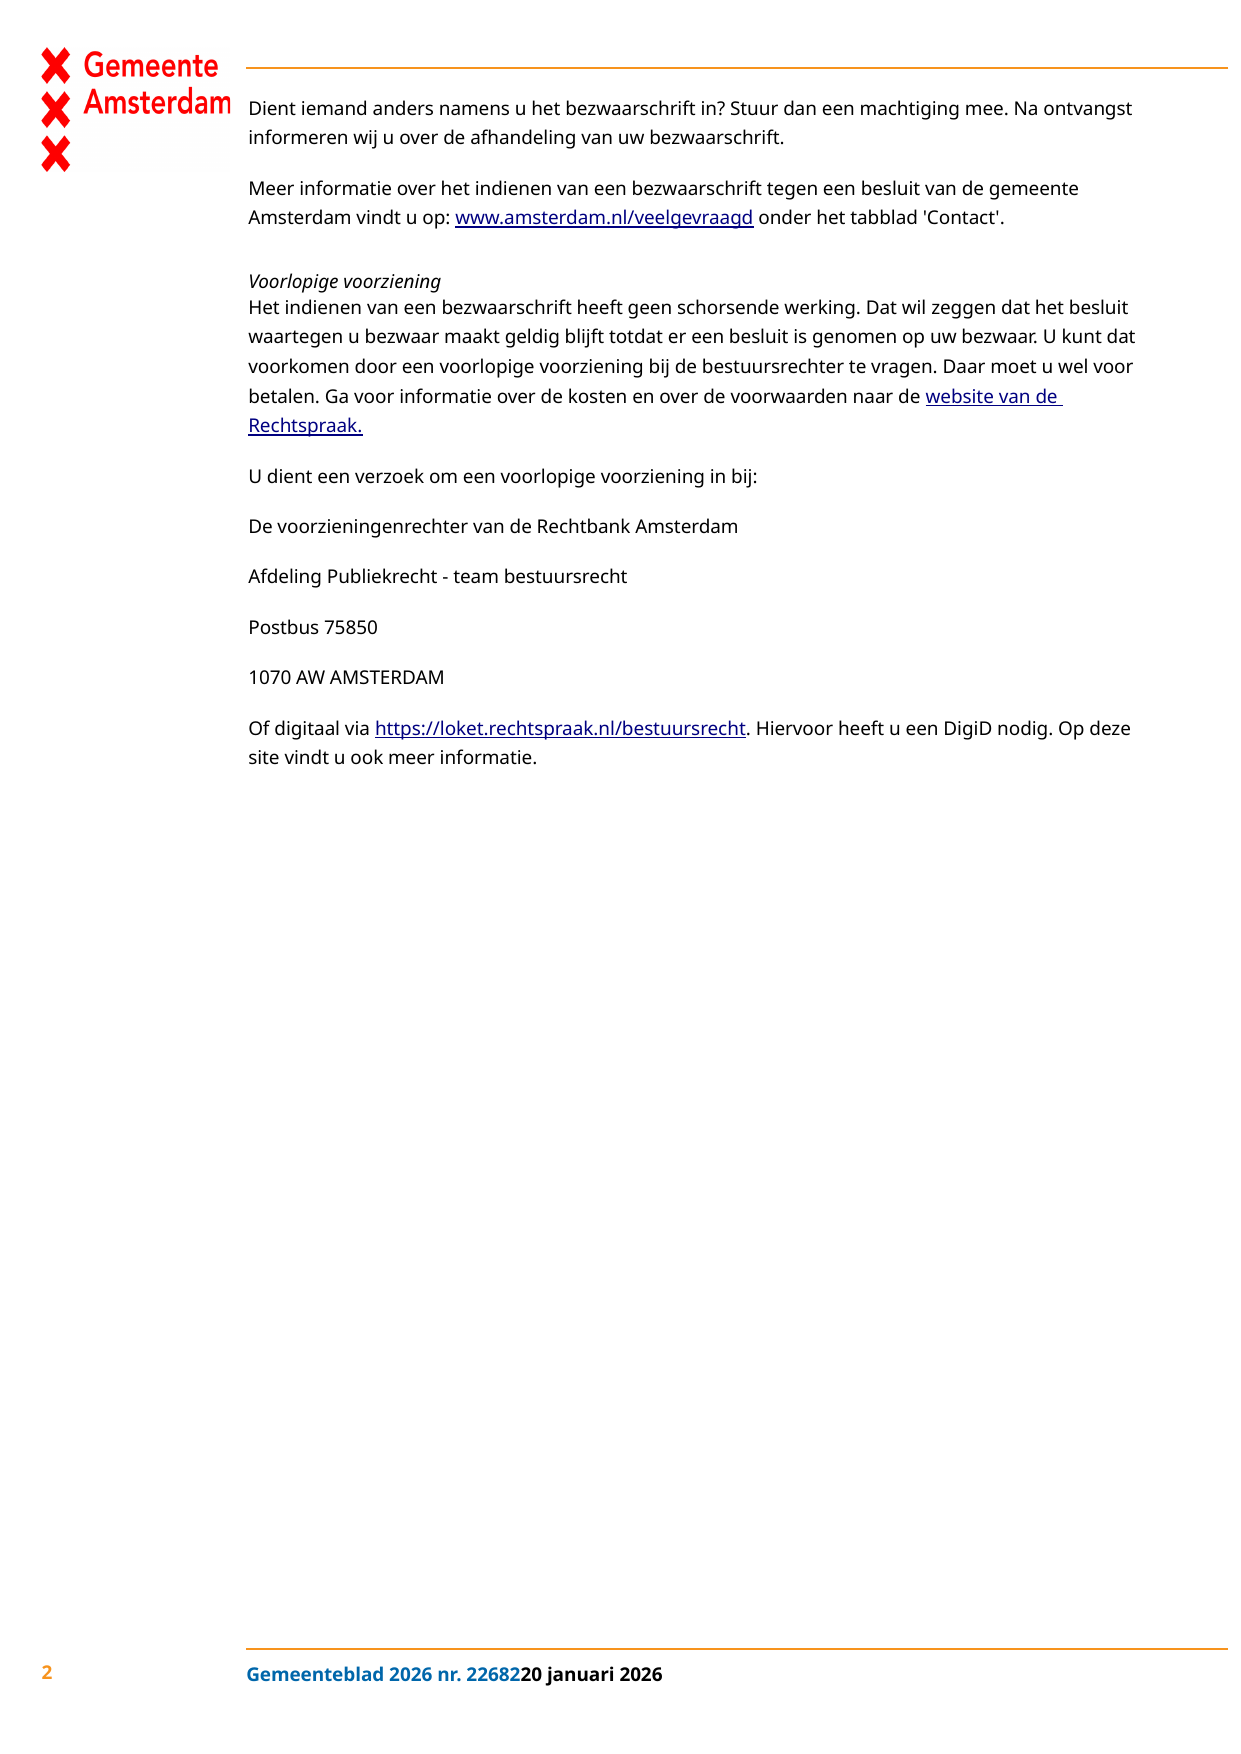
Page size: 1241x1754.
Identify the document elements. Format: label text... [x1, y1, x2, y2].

text Het indienen van een bezwaarschrift heeft geen schorsende werking. Dat wil zeggen dat het besluit waartegen u bezwaar maakt geldig blijft totdat er een besluit is genomen op uw bezwaar. U kunt dat voorkomen door een voorlopige voorziening bij de bestuursrechter te vragen. Daar moet u wel voor betalen. Ga voor informatie over de kosten en over de voorwaarden naar de website van de Rechtspraak. [248, 294, 1152, 438]
text Of digitaal via https://loket.rechtspraak.nl/bestuursrecht. Hiervoor heeft u een DigiD nodig. Op deze site vindt u ook meer informatie. [248, 715, 1152, 770]
text Voorlopige voorziening [248, 268, 1152, 294]
text Dient iemand anders namens u het bezwaarschrift in? Stuur dan een machtiging mee. Na ontvangst informeren wij u over de afhandeling van uw bezwaarschrift. [248, 95, 1152, 150]
text Meer informatie over het indienen van een bezwaarschrift tegen een besluit van de gemeente Amsterdam vindt u op: www.amsterdam.nl/veelgevraagd onder het tabblad 'Contact'. [248, 175, 1152, 230]
text De voorzieningenrechter van de Rechtbank Amsterdam [248, 513, 1152, 539]
picture [41, 47, 231, 172]
text Afdeling Publiekrecht - team bestuursrecht [248, 564, 1152, 589]
text 1070 AW AMSTERDAM [248, 664, 1152, 690]
text U dient een verzoek om een voorlopige voorziening in bij: [248, 463, 1152, 488]
text Postbus 75850 [248, 614, 1152, 640]
